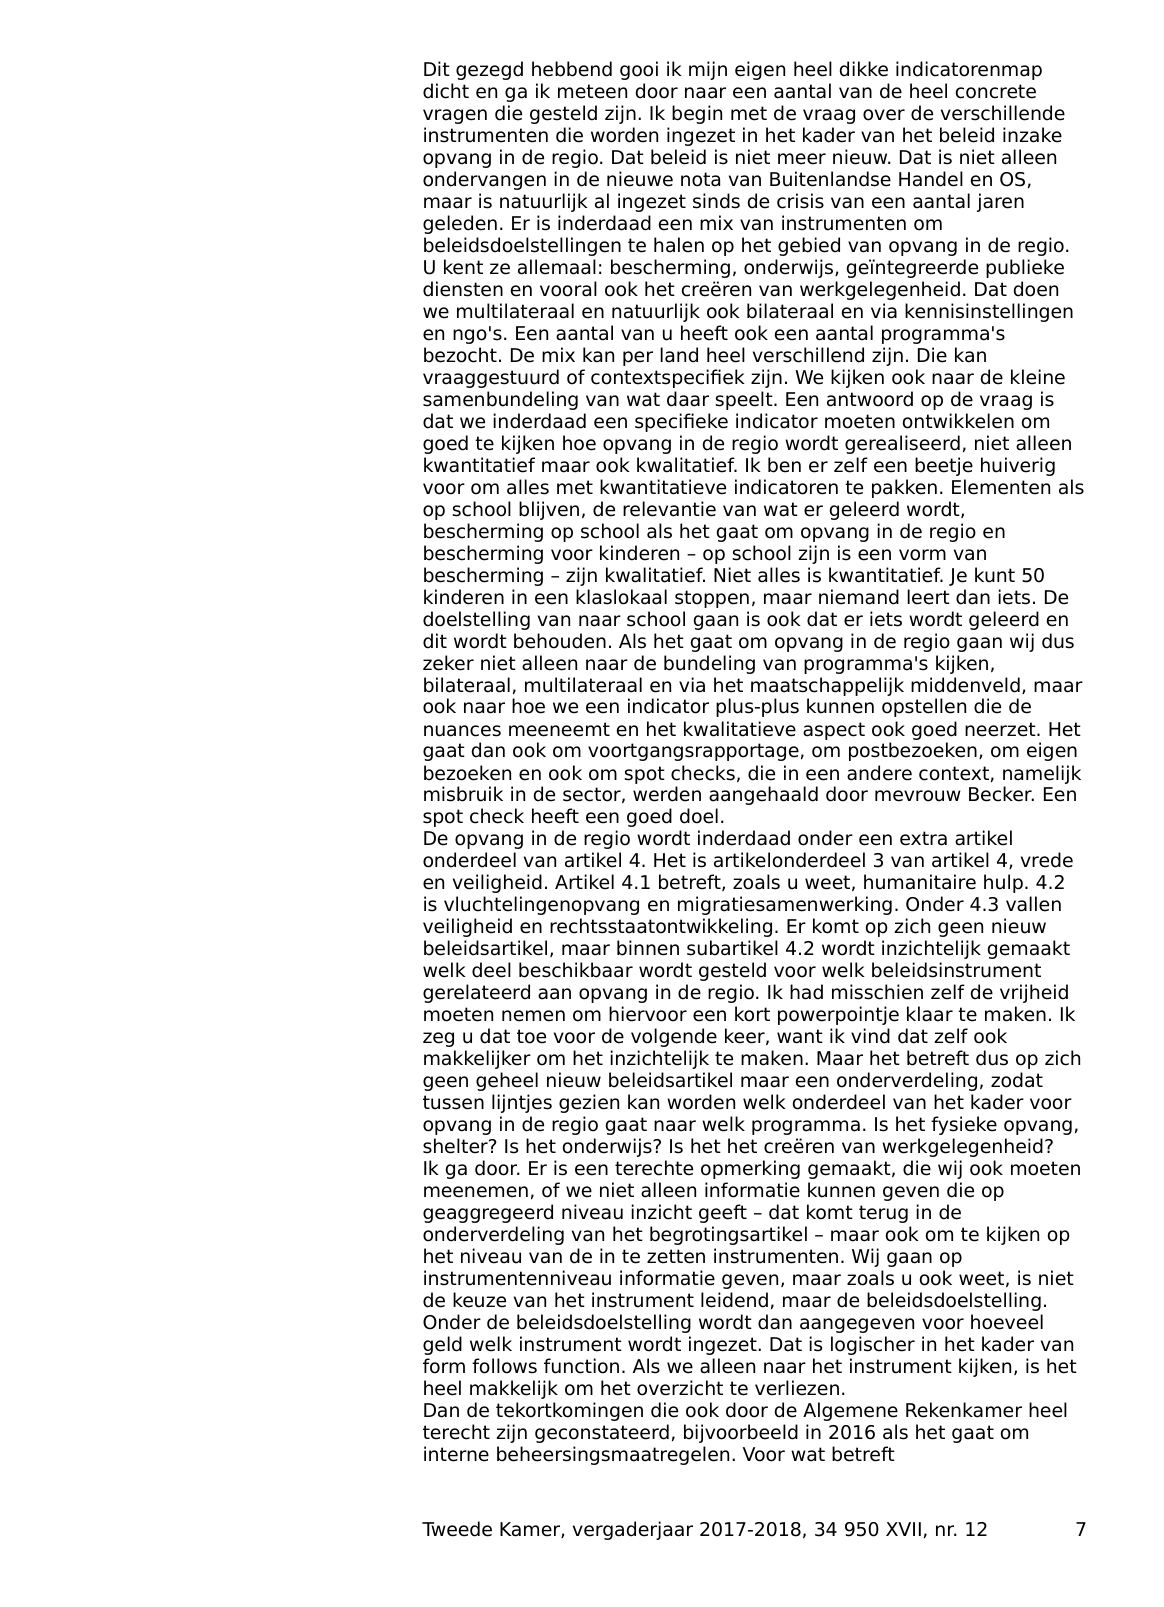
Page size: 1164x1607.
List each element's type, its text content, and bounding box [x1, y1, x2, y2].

text De opvang in de regio wordt inderdaad onder een extra artikel onderdeel van artikel 4. Het is artikelonderdeel 3 van artikel 4, vrede en veiligheid. Artikel 4.1 betreft, zoals u weet, humanitaire hulp. 4.2 is vluchtelingenopvang en migratiesamenwerking. Onder 4.3 vallen veiligheid en rechtsstaatontwikkeling. Er komt op zich geen nieuw beleidsartikel, maar binnen subartikel 4.2 wordt inzichtelijk gemaakt welk deel beschikbaar wordt gesteld voor welk beleidsinstrument gerelateerd aan opvang in de regio. Ik had misschien zelf de vrijheid moeten nemen om hiervoor een kort powerpointje klaar te maken. Ik zeg u dat toe voor de volgende keer, want ik vind dat zelf ook makkelijker om het inzichtelijk te maken. Maar het betreft dus op zich geen geheel nieuw beleidsartikel maar een onderverdeling, zodat tussen lijntjes gezien kan worden welk onderdeel van het kader voor opvang in de regio gaat naar welk programma. Is het fysieke opvang, shelter? Is het onderwijs? Is het het creëren van werkgelegenheid? [422, 828, 1087, 1158]
text Ik ga door. Er is een terechte opmerking gemaakt, die wij ook moeten meenemen, of we niet alleen informatie kunnen geven die op geaggregeerd niveau inzicht geeft – dat komt terug in de onderverdeling van het begrotingsartikel – maar ook om te kijken op het niveau van de in te zetten instrumenten. Wij gaan op instrumentenniveau informatie geven, maar zoals u ook weet, is niet de keuze van het instrument leidend, maar de beleidsdoelstelling. Onder de beleidsdoelstelling wordt dan aangegeven voor hoeveel geld welk instrument wordt ingezet. Dat is logischer in het kader van form follows function. Als we alleen naar het instrument kijken, is het heel makkelijk om het overzicht te verliezen. [422, 1158, 1087, 1400]
text Dit gezegd hebbend gooi ik mijn eigen heel dikke indicatorenmap dicht en ga ik meteen door naar een aantal van de heel concrete vragen die gesteld zijn. Ik begin met de vraag over de verschillende instrumenten die worden ingezet in het kader van het beleid inzake opvang in de regio. Dat beleid is niet meer nieuw. Dat is niet alleen ondervangen in de nieuwe nota van Buitenlandse Handel en OS, maar is natuurlijk al ingezet sinds de crisis van een aantal jaren geleden. Er is inderdaad een mix van instrumenten om beleidsdoelstellingen te halen op het gebied van opvang in de regio. U kent ze allemaal: bescherming, onderwijs, geïntegreerde publieke diensten en vooral ook het creëren van werkgelegenheid. Dat doen we multilateraal en natuurlijk ook bilateraal en via kennisinstellingen en ngo's. Een aantal van u heeft ook een aantal programma's bezocht. De mix kan per land heel verschillend zijn. Die kan vraaggestuurd of contextspecifiek zijn. We kijken ook naar de kleine samenbundeling van wat daar speelt. Een antwoord op de vraag is dat we inderdaad een specifieke indicator moeten ontwikkelen om goed te kijken hoe opvang in de regio wordt gerealiseerd, niet alleen kwantitatief maar ook kwalitatief. Ik ben er zelf een beetje huiverig voor om alles met kwantitatieve indicatoren te pakken. Elementen als op school blijven, de relevantie van wat er geleerd wordt, bescherming op school als het gaat om opvang in de regio en bescherming voor kinderen – op school zijn is een vorm van bescherming – zijn kwalitatief. Niet alles is kwantitatief. Je kunt 50 kinderen in een klaslokaal stoppen, maar niemand leert dan iets. De doelstelling van naar school gaan is ook dat er iets wordt geleerd en dit wordt behouden. Als het gaat om opvang in de regio gaan wij dus zeker niet alleen naar de bundeling van programma's kijken, bilateraal, multilateraal en via het maatschappelijk middenveld, maar ook naar hoe we een indicator plus-plus kunnen opstellen die de nuances meeneemt en het kwalitatieve aspect ook goed neerzet. Het gaat dan ook om voortgangsrapportage, om postbezoeken, om eigen bezoeken en ook om spot checks, die in een andere context, namelijk misbruik in de sector, werden aangehaald door mevrouw Becker. Een spot check heeft een goed doel. [422, 59, 1087, 828]
text Dan de tekortkomingen die ook door de Algemene Rekenkamer heel terecht zijn geconstateerd, bijvoorbeeld in 2016 als het gaat om interne beheersingsmaatregelen. Voor wat betreft [422, 1400, 1087, 1466]
